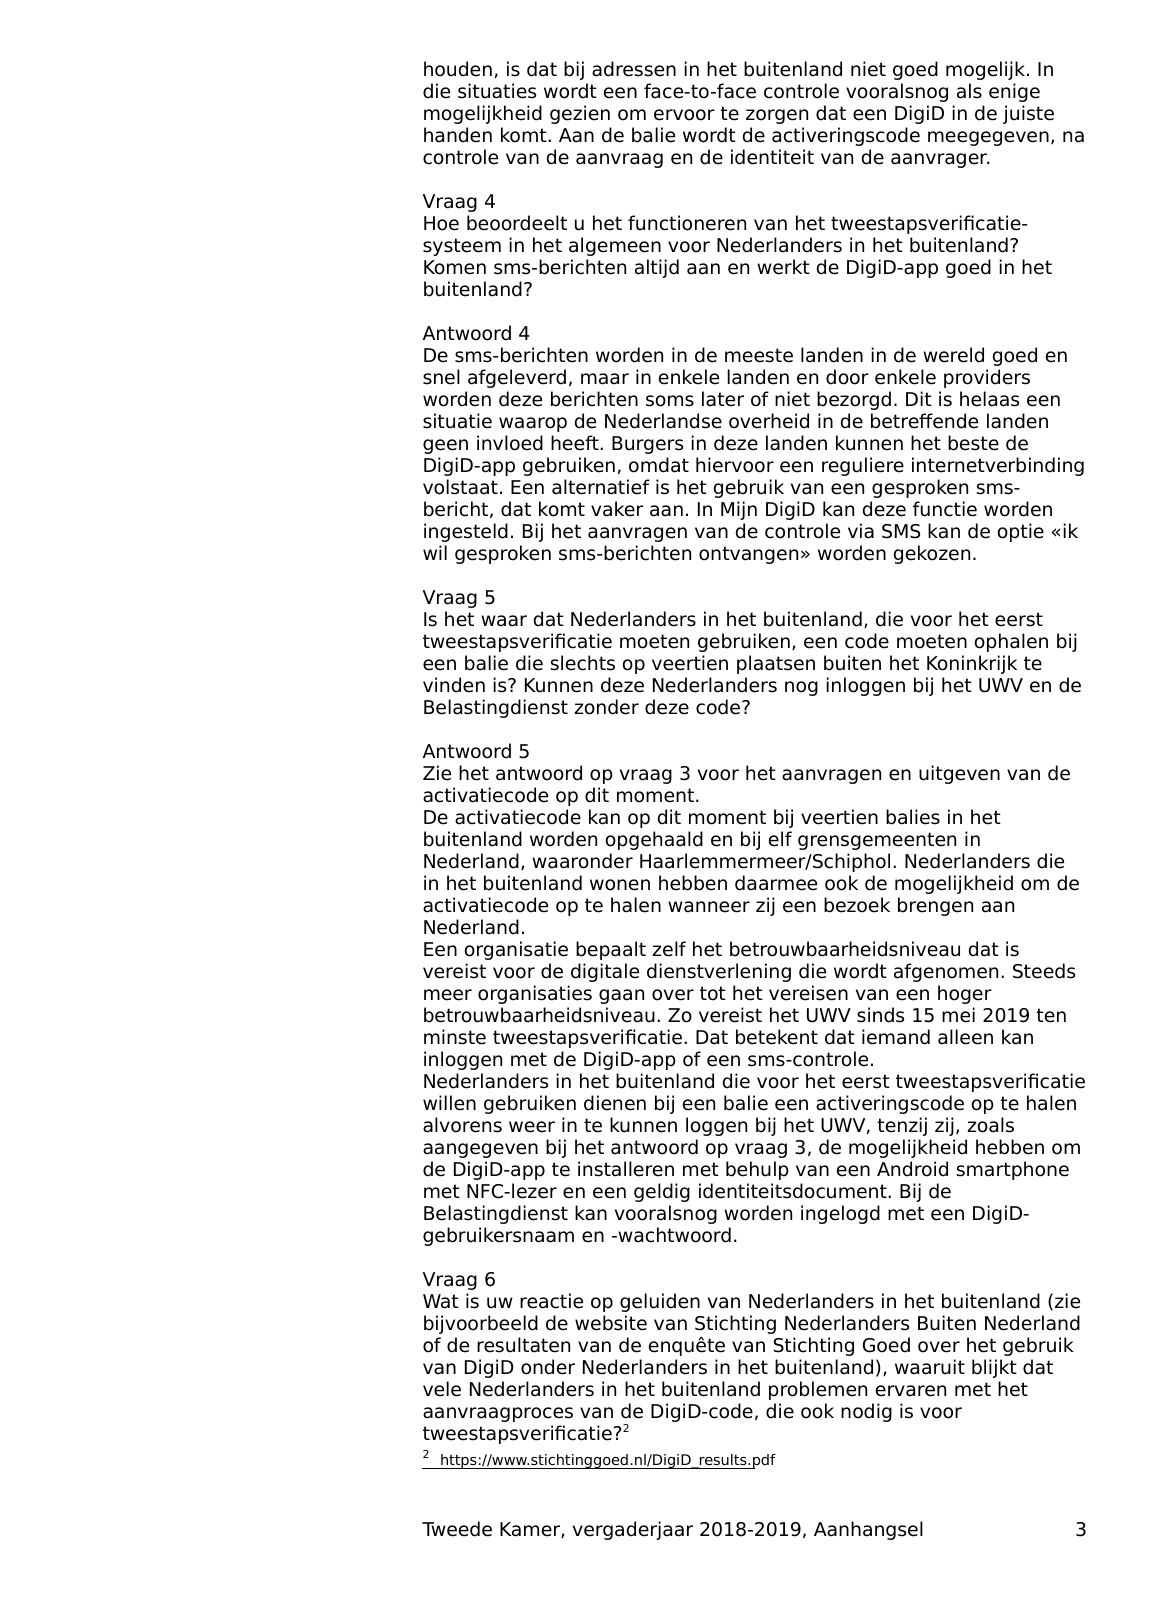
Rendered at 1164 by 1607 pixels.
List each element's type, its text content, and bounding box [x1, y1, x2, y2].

text Is het waar dat Nederlanders in het buitenland, die voor het eerst tweestapsverificatie moeten gebruiken, een code moeten ophalen bij een balie die slechts op veertien plaatsen buiten het Koninkrijk te vinden is? Kunnen deze Nederlanders nog inloggen bij het UWV en de Belastingdienst zonder deze code? [422, 609, 1087, 719]
text Nederlanders in het buitenland die voor het eerst tweestapsverificatie willen gebruiken dienen bij een balie een activeringscode op te halen alvorens weer in te kunnen loggen bij het UWV, tenzij zij, zoals aangegeven bij het antwoord op vraag 3, de mogelijkheid hebben om de DigiD-app te installeren met behulp van een Android smartphone met NFC-lezer en een geldig identiteitsdocument. Bij de Belastingdienst kan vooralsnog worden ingelogd met een DigiD-gebruikersnaam en -wachtwoord. [422, 1071, 1087, 1247]
text Antwoord 5 [422, 741, 1087, 763]
text Vraag 6 [422, 1269, 1087, 1291]
text houden, is dat bij adressen in het buitenland niet goed mogelijk. In die situaties wordt een face-to-face controle vooralsnog als enige mogelijkheid gezien om ervoor te zorgen dat een DigiD in de juiste handen komt. Aan de balie wordt de activeringscode meegegeven, na controle van de aanvraag en de identiteit van de aanvrager. [422, 59, 1087, 169]
text De activatiecode kan op dit moment bij veertien balies in het buitenland worden opgehaald en bij elf grensgemeenten in Nederland, waaronder Haarlemmermeer/Schiphol. Nederlanders die in het buitenland wonen hebben daarmee ook de mogelijkheid om de activatiecode op te halen wanneer zij een bezoek brengen aan Nederland. [422, 807, 1087, 939]
text https://www.stichtinggoed.nl/DigiD_results.pdf [422, 1448, 1087, 1470]
text Vraag 5 [422, 587, 1087, 609]
text Antwoord 4 [422, 323, 1087, 345]
text De sms-berichten worden in de meeste landen in de wereld goed en snel afgeleverd, maar in enkele landen en door enkele providers worden deze berichten soms later of niet bezorgd. Dit is helaas een situatie waarop de Nederlandse overheid in de betreffende landen geen invloed heeft. Burgers in deze landen kunnen het beste de DigiD-app gebruiken, omdat hiervoor een reguliere internetverbinding volstaat. Een alternatief is het gebruik van een gesproken sms-bericht, dat komt vaker aan. In Mijn DigiD kan deze functie worden ingesteld. Bij het aanvragen van de controle via SMS kan de optie «ik wil gesproken sms-berichten ontvangen» worden gekozen. [422, 345, 1087, 565]
text Een organisatie bepaalt zelf het betrouwbaarheidsniveau dat is vereist voor de digitale dienstverlening die wordt afgenomen. Steeds meer organisaties gaan over tot het vereisen van een hoger betrouwbaarheidsniveau. Zo vereist het UWV sinds 15 mei 2019 ten minste tweestapsverificatie. Dat betekent dat iemand alleen kan inloggen met de DigiD-app of een sms-controle. [422, 939, 1087, 1071]
text Hoe beoordeelt u het functioneren van het tweestapsverificatie-systeem in het algemeen voor Nederlanders in het buitenland? Komen sms-berichten altijd aan en werkt de DigiD-app goed in het buitenland? [422, 213, 1087, 301]
text Zie het antwoord op vraag 3 voor het aanvragen en uitgeven van de activatiecode op dit moment. [422, 763, 1087, 807]
text Vraag 4 [422, 191, 1087, 213]
text Wat is uw reactie op geluiden van Nederlanders in het buitenland (zie bijvoorbeeld de website van Stichting Nederlanders Buiten Nederland of de resultaten van de enquête van Stichting Goed over het gebruik van DigiD onder Nederlanders in het buitenland), waaruit blijkt dat vele Nederlanders in het buitenland problemen ervaren met het aanvraagproces van de DigiD-code, die ook nodig is voor tweestapsverificatie? [422, 1291, 1087, 1445]
